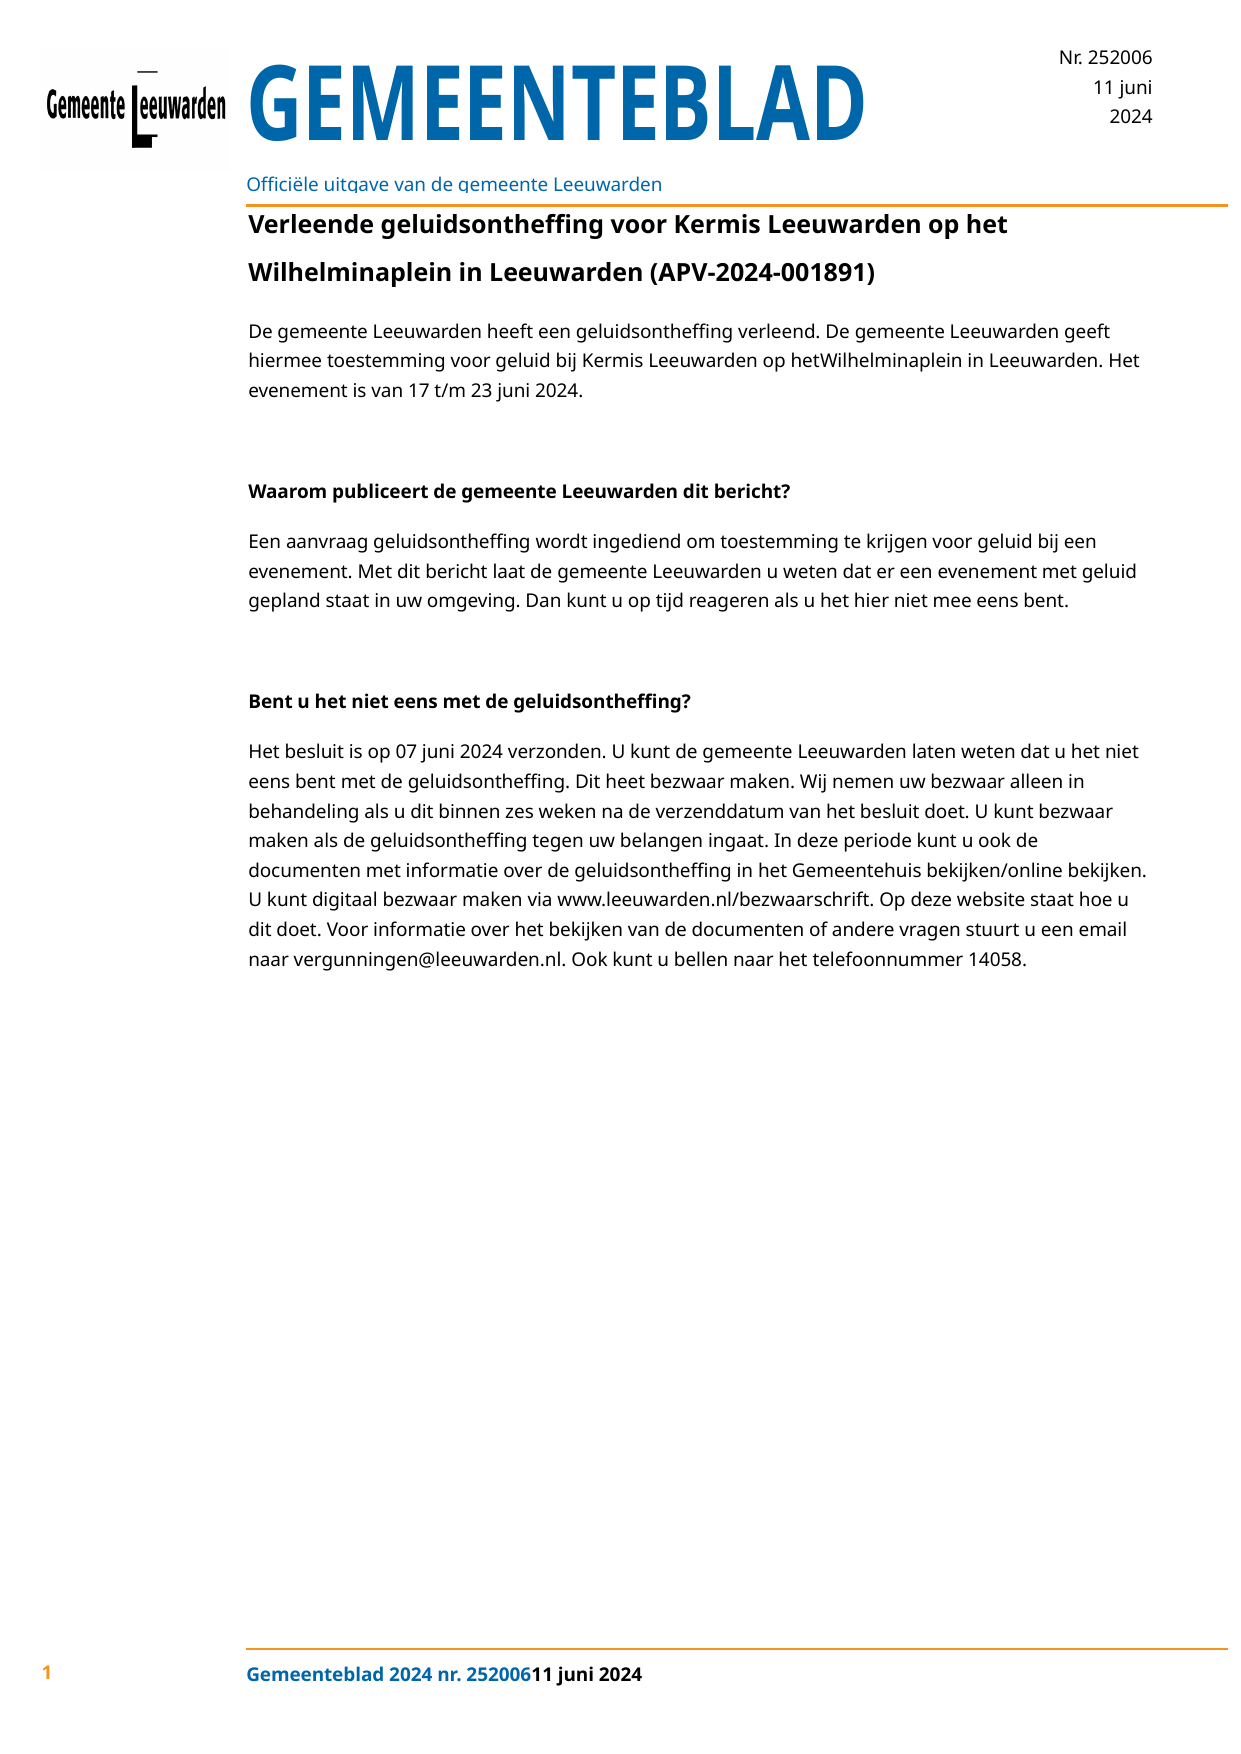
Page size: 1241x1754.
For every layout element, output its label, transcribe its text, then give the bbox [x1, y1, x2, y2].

text Het besluit is op 07 juni 2024 verzonden. U kunt de gemeente Leeuwarden laten weten dat u het niet eens bent met de geluidsontheffing. Dit heet bezwaar maken. Wij nemen uw bezwaar alleen in behandeling als u dit binnen zes weken na de verzenddatum van het besluit doet. U kunt bezwaar maken als de geluidsontheffing tegen uw belangen ingaat. In deze periode kunt u ook de documenten met informatie over de geluidsontheffing in het Gemeentehuis bekijken/online bekijken. U kunt digitaal bezwaar maken via www.leeuwarden.nl/bezwaarschrift. Op deze website staat hoe u dit doet. Voor informatie over het bekijken van de documenten of andere vragen stuurt u een email naar vergunningen@leeuwarden.nl. Ook kunt u bellen naar het telefoonnummer 14058. [248, 739, 1152, 972]
text Verleende geluidsontheffing voor Kermis Leeuwarden op het Wilhelminaplein in Leeuwarden (APV-2024-001891) [248, 207, 1152, 288]
picture [41, 47, 231, 172]
text De gemeente Leeuwarden heeft een geluidsontheffing verleend. De gemeente Leeuwarden geeft hiermee toestemming voor geluid bij Kermis Leeuwarden op hetWilhelminaplein in Leeuwarden. Het evenement is van 17 t/m 23 juni 2024. [248, 318, 1152, 403]
text Een aanvraag geluidsontheffing wordt ingediend om toestemming te krijgen voor geluid bij een evenement. Met dit bericht laat de gemeente Leeuwarden u weten dat er een evenement met geluid gepland staat in uw omgeving. Dan kunt u op tijd reageren als u het hier niet mee eens bent. [248, 528, 1152, 613]
text Waarom publiceert de gemeente Leeuwarden dit bericht? [248, 478, 1152, 504]
text Bent u het niet eens met de geluidsontheffing? [248, 688, 1152, 714]
